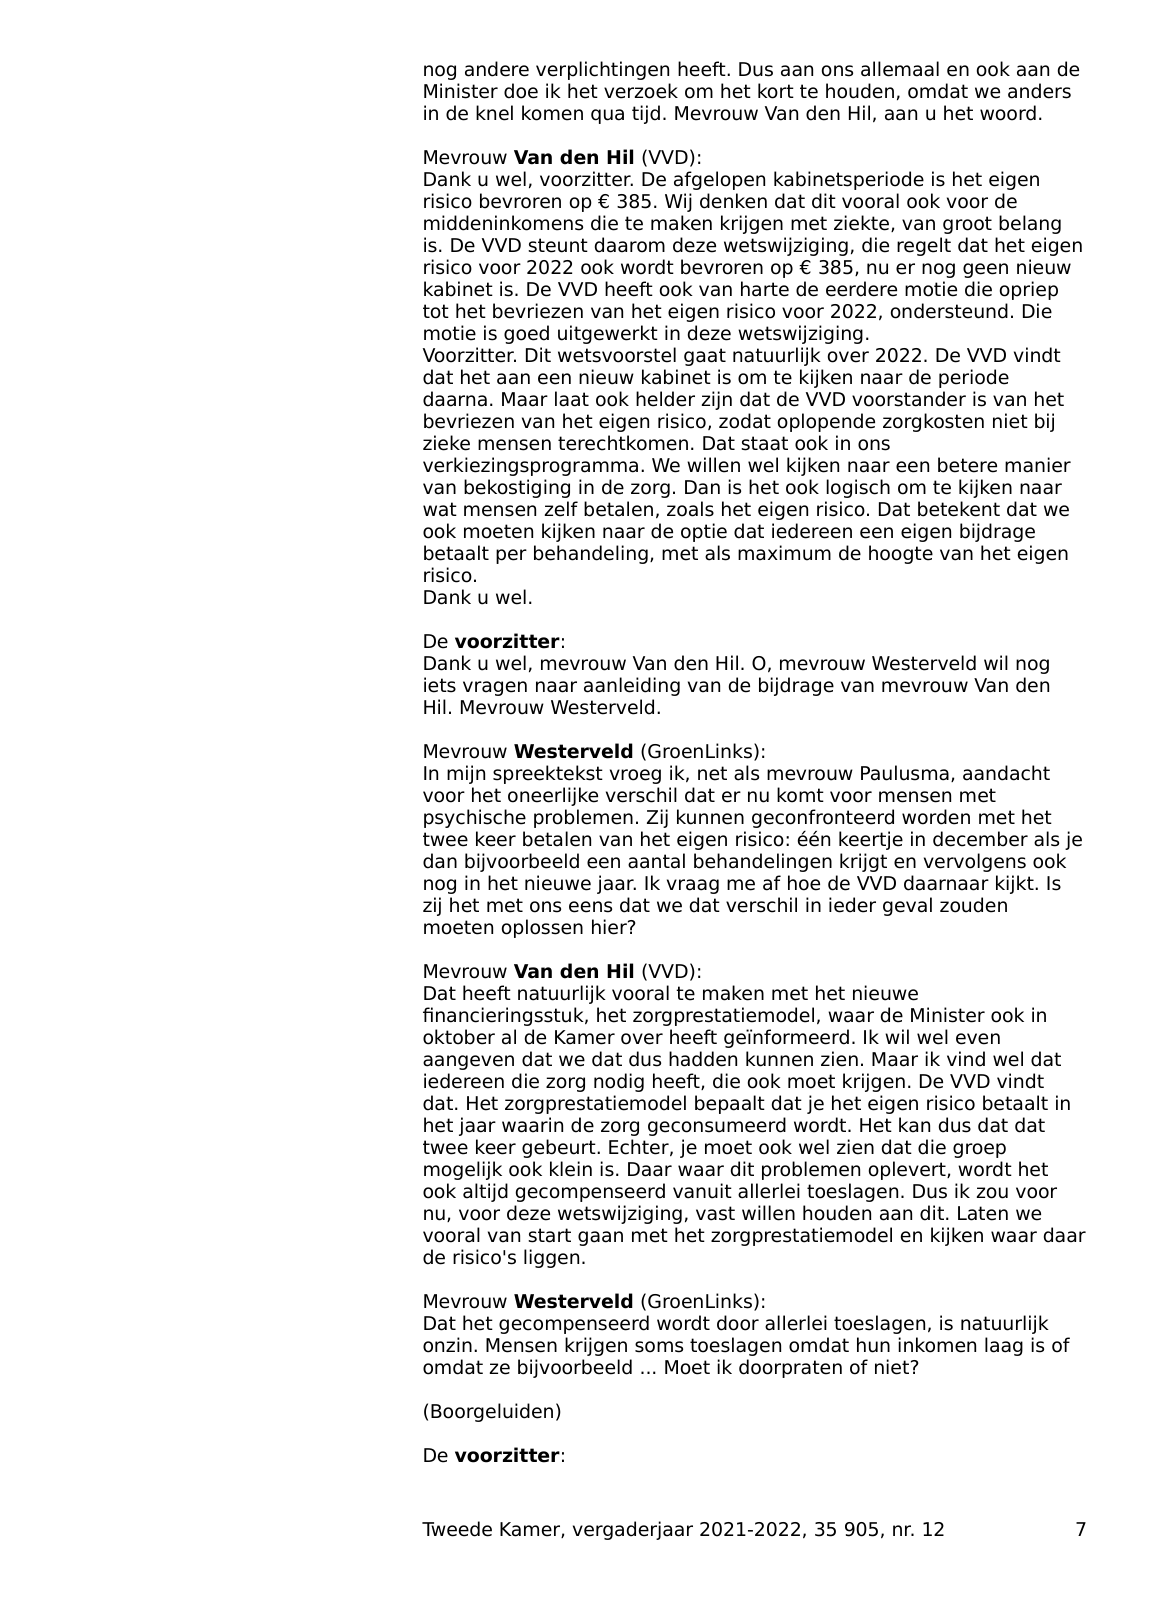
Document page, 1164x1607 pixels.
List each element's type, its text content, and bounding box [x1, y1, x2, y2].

text De voorzitter: [422, 1445, 1087, 1467]
text Mevrouw Westerveld (GroenLinks): [422, 1291, 1087, 1313]
text Dat heeft natuurlijk vooral te maken met het nieuwe financieringsstuk, het zorgprestatiemodel, waar de Minister ook in oktober al de Kamer over heeft geïnformeerd. Ik wil wel even aangeven dat we dat dus hadden kunnen zien. Maar ik vind wel dat iedereen die zorg nodig heeft, die ook moet krijgen. De VVD vindt dat. Het zorgprestatiemodel bepaalt dat je het eigen risico betaalt in het jaar waarin de zorg geconsumeerd wordt. Het kan dus dat dat twee keer gebeurt. Echter, je moet ook wel zien dat die groep mogelijk ook klein is. Daar waar dit problemen oplevert, wordt het ook altijd gecompenseerd vanuit allerlei toeslagen. Dus ik zou voor nu, voor deze wetswijziging, vast willen houden aan dit. Laten we vooral van start gaan met het zorgprestatiemodel en kijken waar daar de risico's liggen. [422, 983, 1087, 1269]
text De voorzitter: [422, 631, 1087, 653]
text Dat het gecompenseerd wordt door allerlei toeslagen, is natuurlijk onzin. Mensen krijgen soms toeslagen omdat hun inkomen laag is of omdat ze bijvoorbeeld ... Moet ik doorpraten of niet? [422, 1313, 1087, 1379]
text nog andere verplichtingen heeft. Dus aan ons allemaal en ook aan de Minister doe ik het verzoek om het kort te houden, omdat we anders in de knel komen qua tijd. Mevrouw Van den Hil, aan u het woord. [422, 59, 1087, 125]
text In mijn spreektekst vroeg ik, net als mevrouw Paulusma, aandacht voor het oneerlijke verschil dat er nu komt voor mensen met psychische problemen. Zij kunnen geconfronteerd worden met het twee keer betalen van het eigen risico: één keertje in december als je dan bijvoorbeeld een aantal behandelingen krijgt en vervolgens ook nog in het nieuwe jaar. Ik vraag me af hoe de VVD daarnaar kijkt. Is zij het met ons eens dat we dat verschil in ieder geval zouden moeten oplossen hier? [422, 763, 1087, 939]
text Dank u wel. [422, 587, 1087, 609]
text Voorzitter. Dit wetsvoorstel gaat natuurlijk over 2022. De VVD vindt dat het aan een nieuw kabinet is om te kijken naar de periode daarna. Maar laat ook helder zijn dat de VVD voorstander is van het bevriezen van het eigen risico, zodat oplopende zorgkosten niet bij zieke mensen terechtkomen. Dat staat ook in ons verkiezingsprogramma. We willen wel kijken naar een betere manier van bekostiging in de zorg. Dan is het ook logisch om te kijken naar wat mensen zelf betalen, zoals het eigen risico. Dat betekent dat we ook moeten kijken naar de optie dat iedereen een eigen bijdrage betaalt per behandeling, met als maximum de hoogte van het eigen risico. [422, 345, 1087, 587]
text Mevrouw Westerveld (GroenLinks): [422, 741, 1087, 763]
text Dank u wel, voorzitter. De afgelopen kabinetsperiode is het eigen risico bevroren op € 385. Wij denken dat dit vooral ook voor de middeninkomens die te maken krijgen met ziekte, van groot belang is. De VVD steunt daarom deze wetswijziging, die regelt dat het eigen risico voor 2022 ook wordt bevroren op € 385, nu er nog geen nieuw kabinet is. De VVD heeft ook van harte de eerdere motie die opriep tot het bevriezen van het eigen risico voor 2022, ondersteund. Die motie is goed uitgewerkt in deze wetswijziging. [422, 169, 1087, 345]
text Dank u wel, mevrouw Van den Hil. O, mevrouw Westerveld wil nog iets vragen naar aanleiding van de bijdrage van mevrouw Van den Hil. Mevrouw Westerveld. [422, 653, 1087, 719]
text Mevrouw Van den Hil (VVD): [422, 147, 1087, 169]
text (Boorgeluiden) [422, 1401, 1087, 1423]
text Mevrouw Van den Hil (VVD): [422, 961, 1087, 983]
